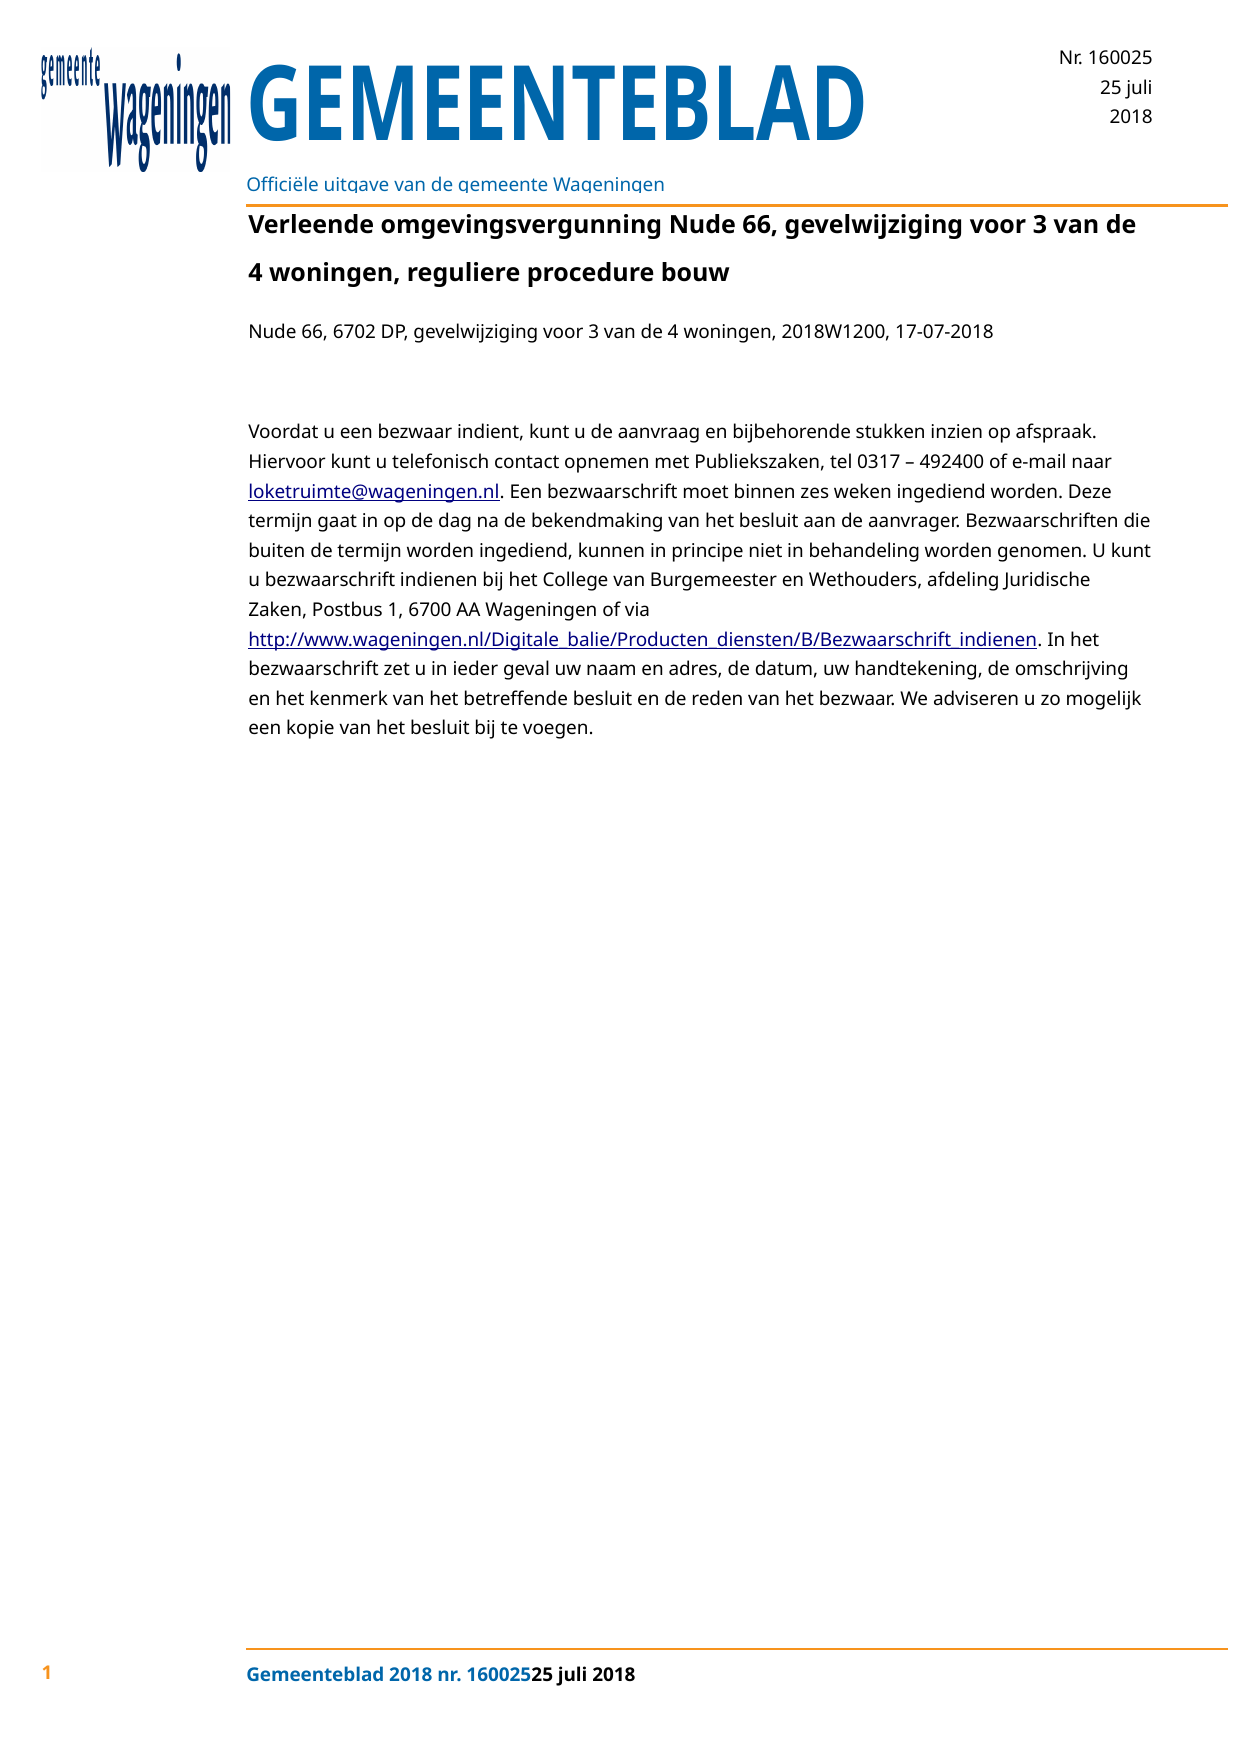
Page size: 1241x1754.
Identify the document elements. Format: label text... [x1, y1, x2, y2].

text Verleende omgevingsvergunning Nude 66, gevelwijziging voor 3 van de 4 woningen, reguliere procedure bouw [248, 207, 1152, 288]
text Nude 66, 6702 DP, gevelwijziging voor 3 van de 4 woningen, 2018W1200, 17-07-2018 [248, 318, 1152, 344]
text Voordat u een bezwaar indient, kunt u de aanvraag en bijbehorende stukken inzien op afspraak. Hiervoor kunt u telefonisch contact opnemen met Publiekszaken, tel 0317 – 492400 of e-mail naar loketruimte@wageningen.nl. Een bezwaarschrift moet binnen zes weken ingediend worden. Deze termijn gaat in op de dag na de bekendmaking van het besluit aan de aanvrager. Bezwaarschriften die buiten de termijn worden ingediend, kunnen in principe niet in behandeling worden genomen. U kunt u bezwaarschrift indienen bij het College van Burgemeester en Wethouders, afdeling Juridische Zaken, Postbus 1, 6700 AA Wageningen of via http://www.wageningen.nl/Digitale_balie/Producten_diensten/B/Bezwaarschrift_indienen. In het bezwaarschrift zet u in ieder geval uw naam en adres, de datum, uw handtekening, de omschrijving en het kenmerk van het betreffende besluit en de reden van het bezwaar. We adviseren u zo mogelijk een kopie van het besluit bij te voegen. [248, 419, 1152, 740]
picture [41, 47, 231, 172]
